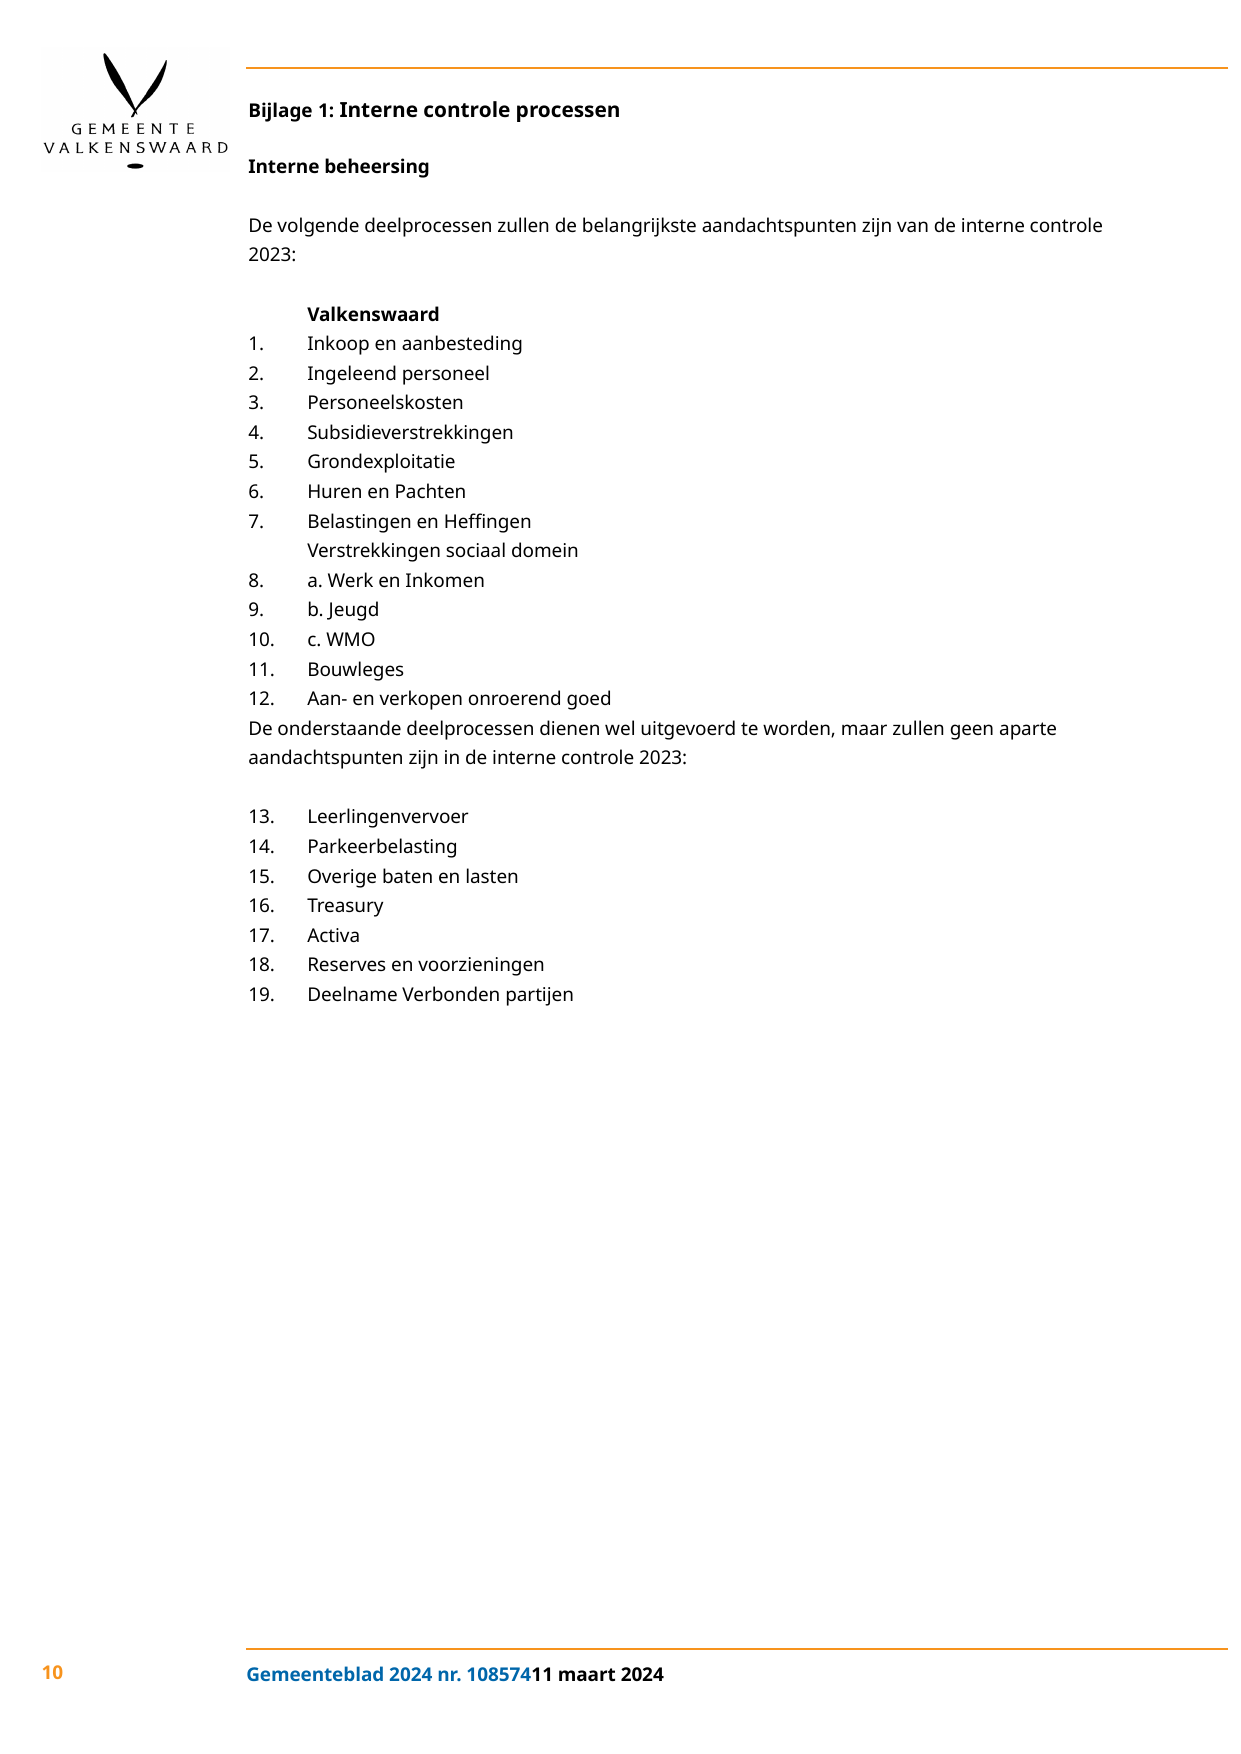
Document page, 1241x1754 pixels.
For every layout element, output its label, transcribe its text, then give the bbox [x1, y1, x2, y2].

text De onderstaande deelprocessen dienen wel uitgevoerd te worden, maar zullen geen aparte aandachtspunten zijn in de interne controle 2023: [248, 715, 1152, 770]
text Interne beheersing [248, 153, 1152, 179]
list Personeelskosten [248, 389, 1152, 415]
list Parkeerbelasting [248, 833, 1152, 859]
list Bouwleges [248, 656, 1152, 682]
list Overige baten en lasten [248, 863, 1152, 889]
list Deelname Verbonden partijen [248, 981, 1152, 1007]
list Huren en Pachten [248, 478, 1152, 504]
list Reserves en voorzieningen [248, 952, 1152, 977]
list Grondexploitatie [248, 449, 1152, 474]
list Inkoop en aanbesteding [248, 330, 1152, 356]
text Bijlage 1: Interne controle processen [248, 95, 1152, 123]
list a. Werk en Inkomen [248, 567, 1152, 593]
list Valkenswaard [248, 301, 1152, 327]
list Ingeleend personeel [248, 360, 1152, 386]
list Belastingen en Heffingen [248, 508, 1152, 534]
list Verstrekkingen sociaal domein [248, 537, 1152, 563]
list Treasury [248, 892, 1152, 918]
picture [41, 47, 231, 172]
text De volgende deelprocessen zullen de belangrijkste aandachtspunten zijn van de interne controle 2023: [248, 212, 1152, 267]
list Leerlingenvervoer [248, 804, 1152, 829]
list Activa [248, 922, 1152, 948]
list b. Jeugd [248, 597, 1152, 622]
list Subsidieverstrekkingen [248, 419, 1152, 445]
list Aan- en verkopen onroerend goed [248, 685, 1152, 711]
list c. WMO [248, 626, 1152, 652]
